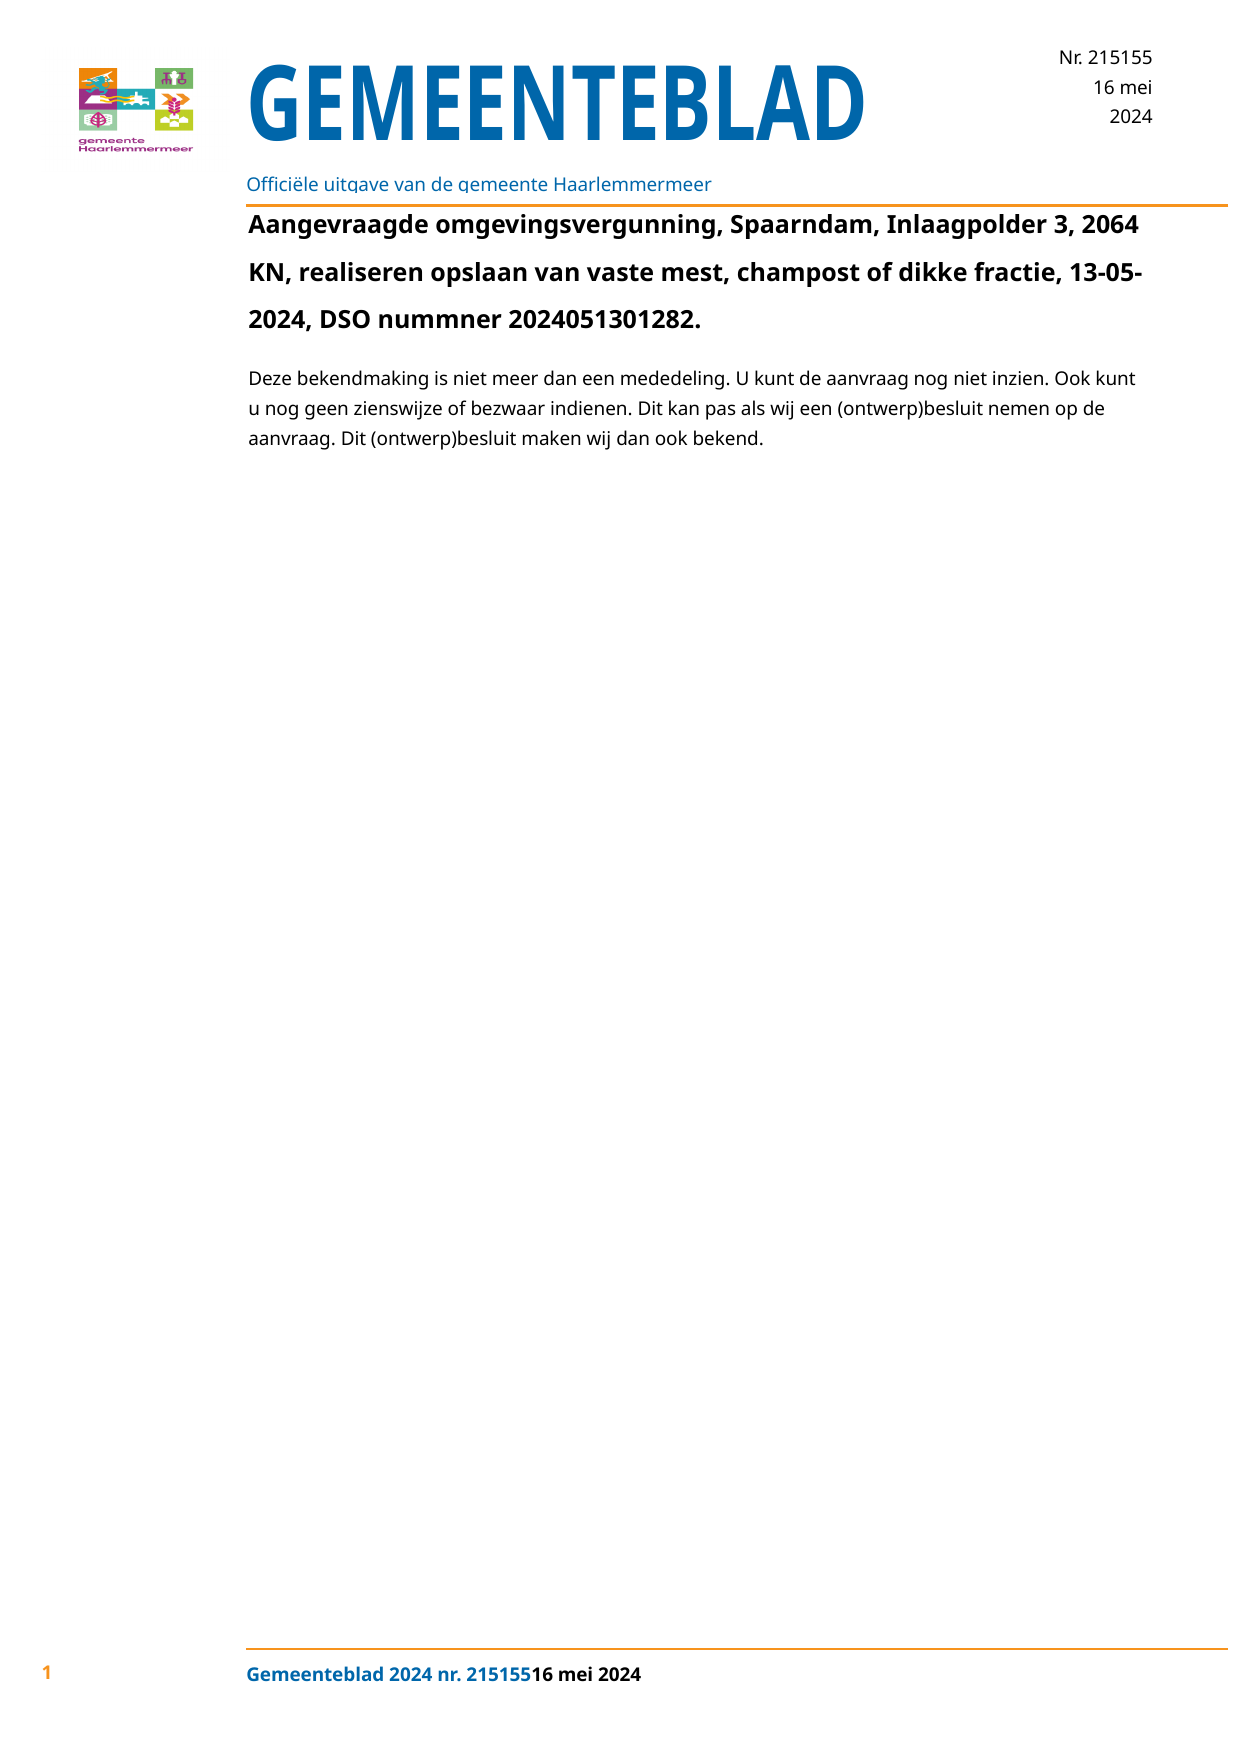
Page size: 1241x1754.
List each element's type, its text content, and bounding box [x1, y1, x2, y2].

text Deze bekendmaking is niet meer dan een mededeling. U kunt de aanvraag nog niet inzien. Ook kunt u nog geen zienswijze of bezwaar indienen. Dit kan pas als wij een (ontwerp)besluit nemen op de aanvraag. Dit (ontwerp)besluit maken wij dan ook bekend. [248, 366, 1152, 450]
text Aangevraagde omgevingsvergunning, Spaarndam, Inlaagpolder 3, 2064 KN, realiseren opslaan van vaste mest, champost of dikke fractie, 13-05-2024, DSO nummner 2024051301282. [248, 207, 1152, 336]
picture [41, 47, 231, 172]
